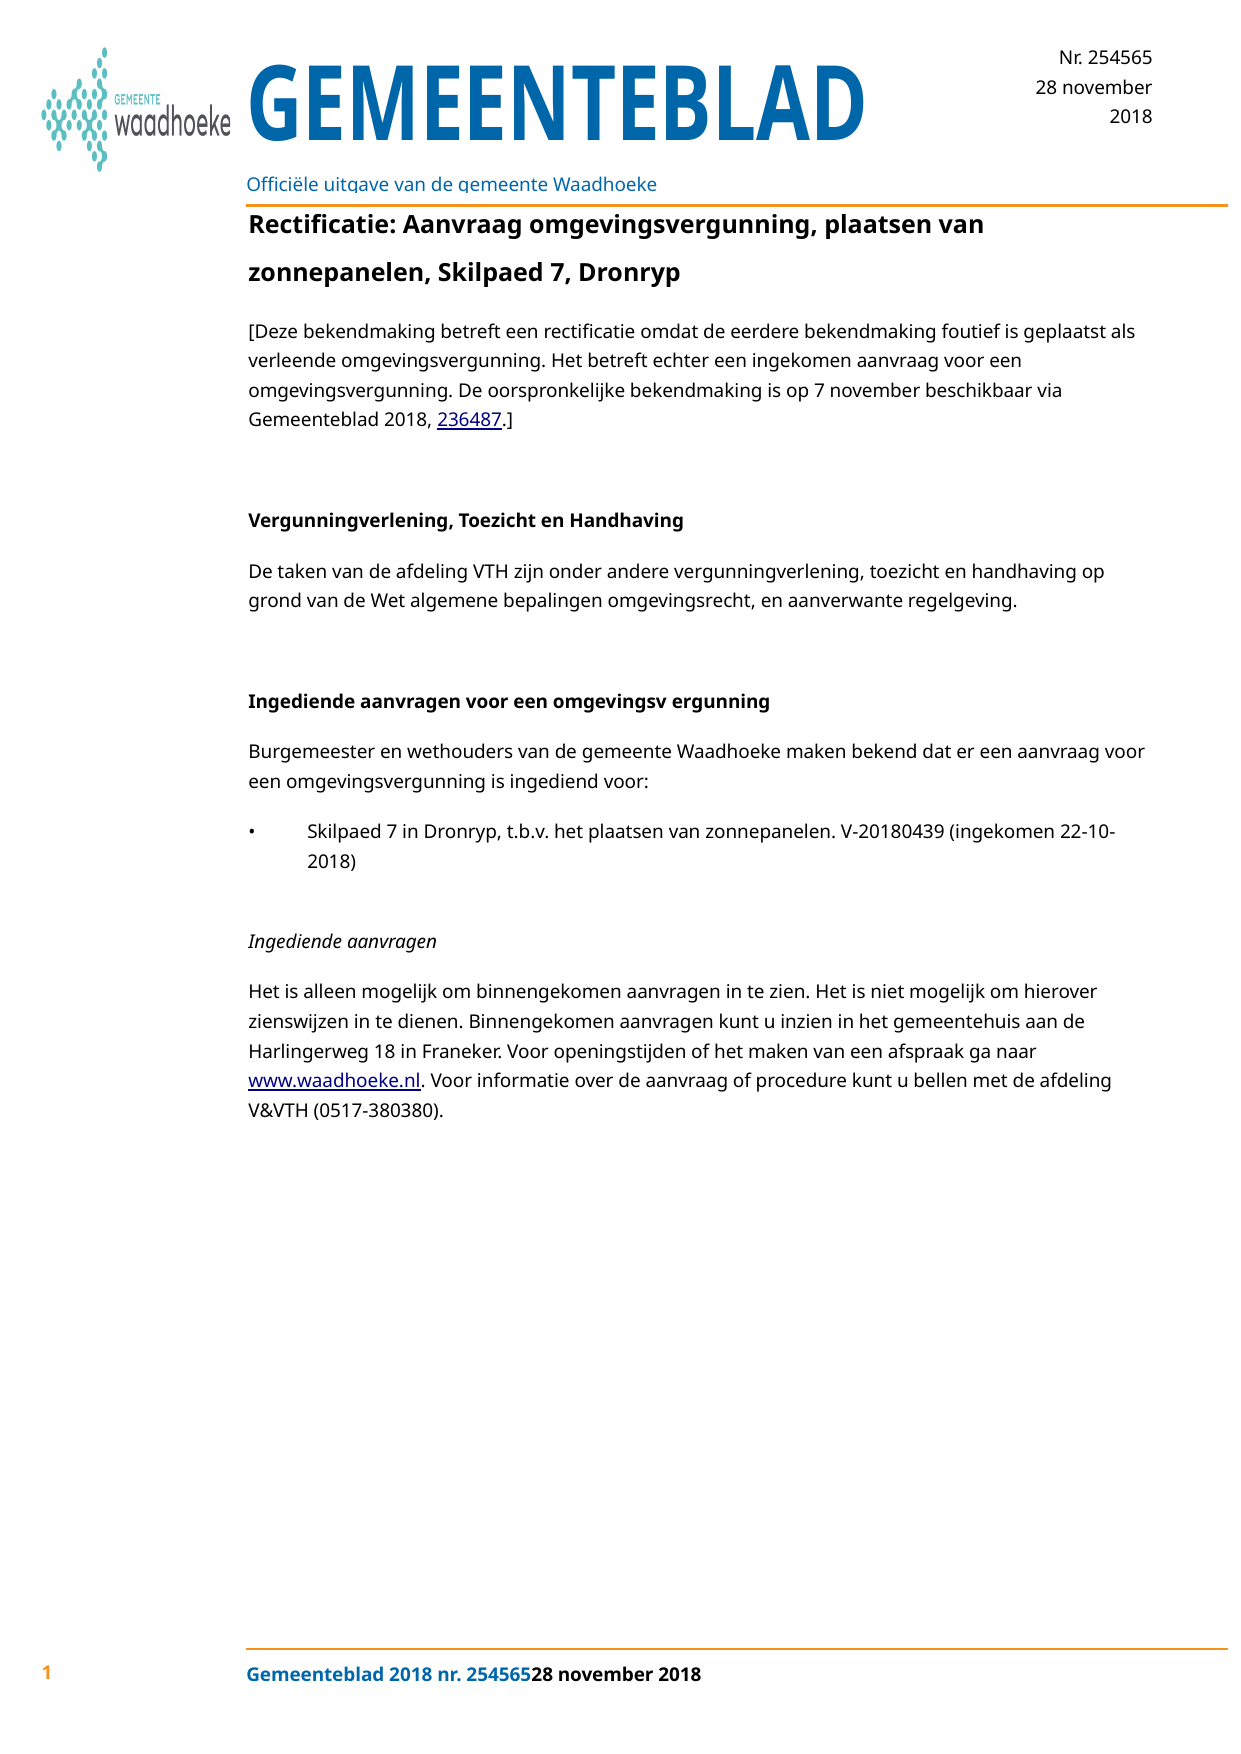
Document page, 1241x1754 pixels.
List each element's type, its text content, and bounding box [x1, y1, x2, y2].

text Het is alleen mogelijk om binnengekomen aanvragen in te zien. Het is niet mogelijk om hierover zienswijzen in te dienen. Binnengekomen aanvragen kunt u inzien in het gemeentehuis aan de Harlingerweg 18 in Franeker. Voor openingstijden of het maken van een afspraak ga naar www.waadhoeke.nl. Voor informatie over de aanvraag of procedure kunt u bellen met de afdeling V&VTH (0517-380380). [248, 979, 1152, 1123]
list Skilpaed 7 in Dronryp, t.b.v. het plaatsen van zonnepanelen. V-20180439 (ingekomen 22-10-2018) [248, 819, 1152, 874]
picture [41, 47, 231, 172]
text [Deze bekendmaking betreft een rectificatie omdat de eerdere bekendmaking foutief is geplaatst als verleende omgevingsvergunning. Het betreft echter een ingekomen aanvraag voor een omgevingsvergunning. De oorspronkelijke bekendmaking is op 7 november beschikbaar via Gemeenteblad 2018, 236487.] [248, 318, 1152, 432]
text Ingediende aanvragen [248, 928, 1152, 954]
text De taken van de afdeling VTH zijn onder andere vergunningverlening, toezicht en handhaving op grond van de Wet algemene bepalingen omgevingsrecht, en aanverwante regelgeving. [248, 558, 1152, 613]
text Ingediende aanvragen voor een omgevingsv ergunning [248, 688, 1152, 714]
text Burgemeester en wethouders van de gemeente Waadhoeke maken bekend dat er een aanvraag voor een omgevingsvergunning is ingediend voor: [248, 739, 1152, 794]
text Vergunningverlening, Toezicht en Handhaving [248, 507, 1152, 533]
text Rectificatie: Aanvraag omgevingsvergunning, plaatsen van zonnepanelen, Skilpaed 7, Dronryp [248, 207, 1152, 288]
